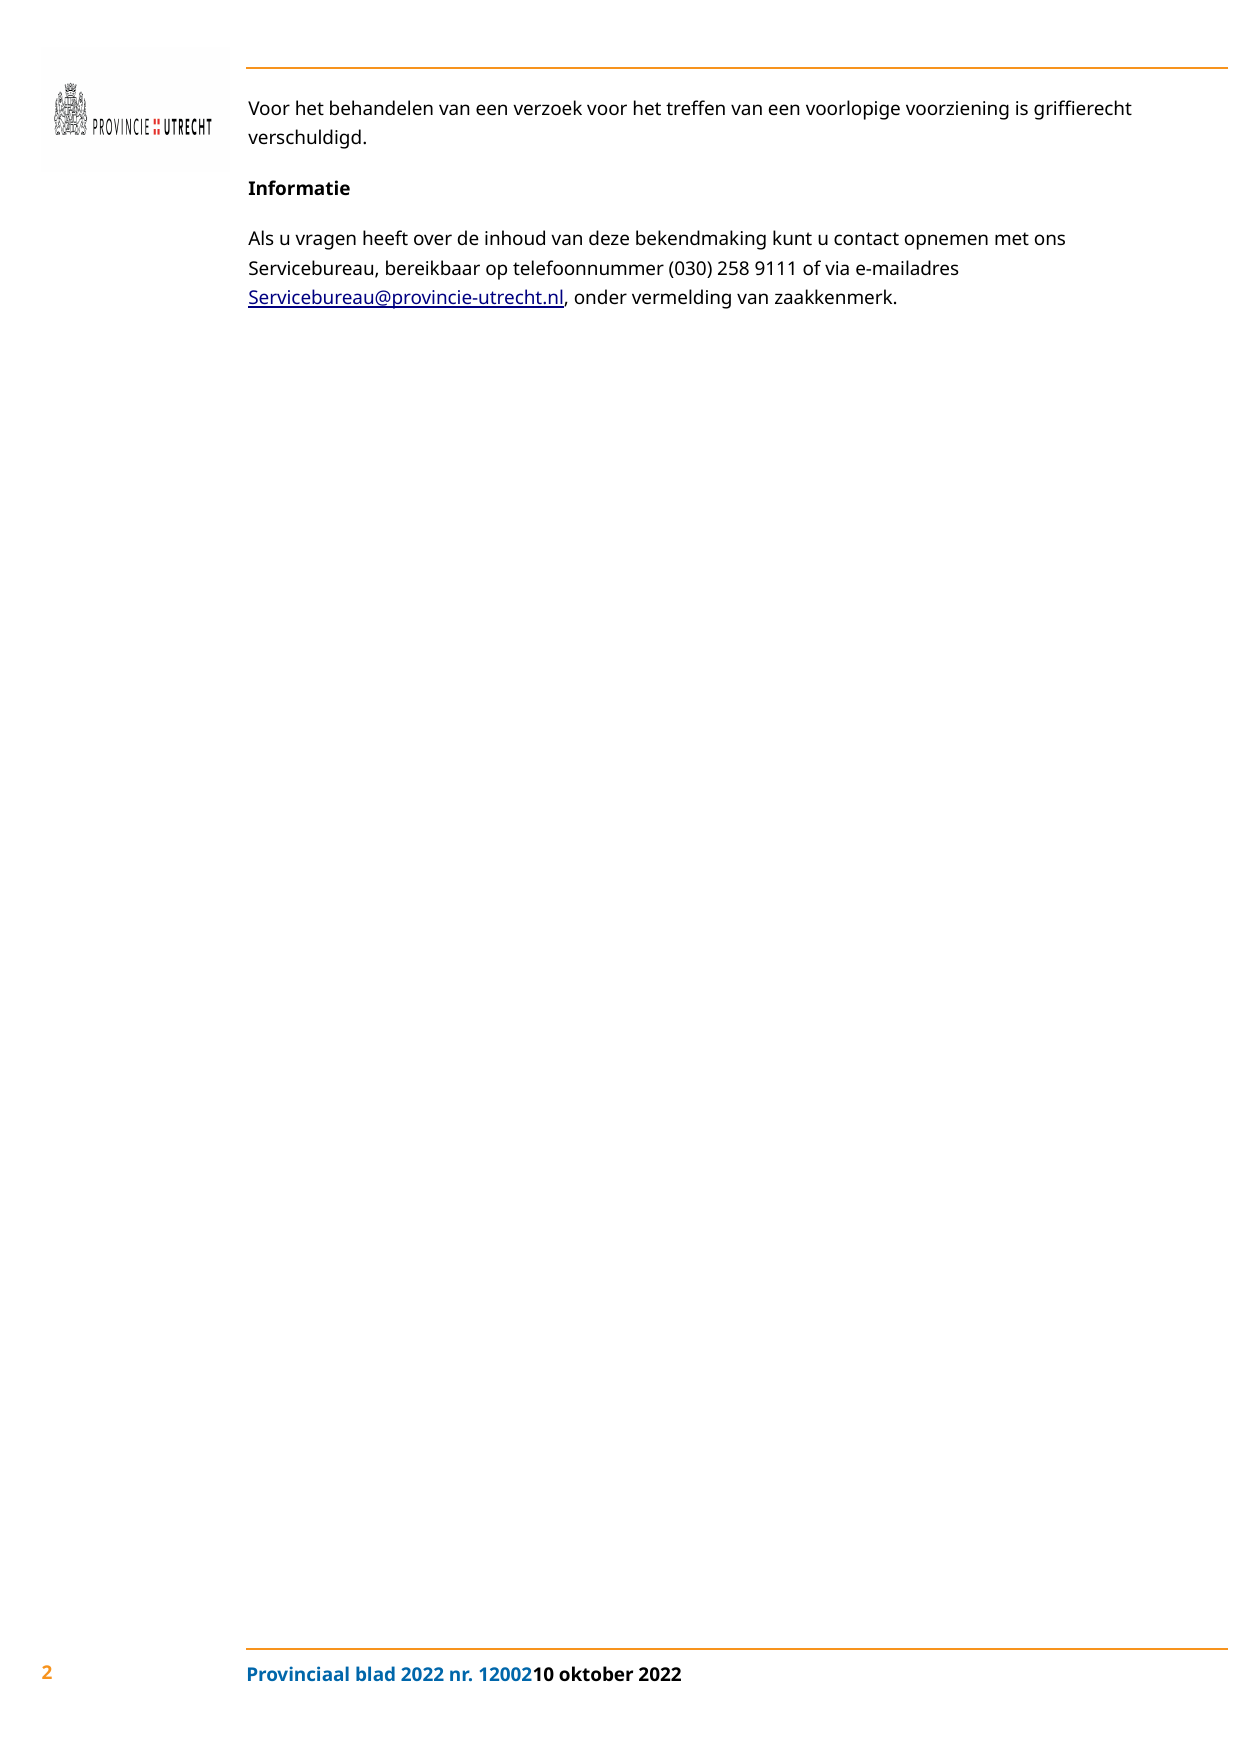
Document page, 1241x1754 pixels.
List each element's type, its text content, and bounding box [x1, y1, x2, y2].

text Informatie [248, 175, 1152, 201]
text Voor het behandelen van een verzoek voor het treffen van een voorlopige voorziening is griffierecht verschuldigd. [248, 95, 1152, 150]
picture [41, 47, 231, 172]
text Als u vragen heeft over de inhoud van deze bekendmaking kunt u contact opnemen met ons Servicebureau, bereikbaar op telefoonnummer (030) 258 9111 of via e-mailadres Servicebureau@provincie-utrecht.nl, onder vermelding van zaakkenmerk. [248, 225, 1152, 310]
